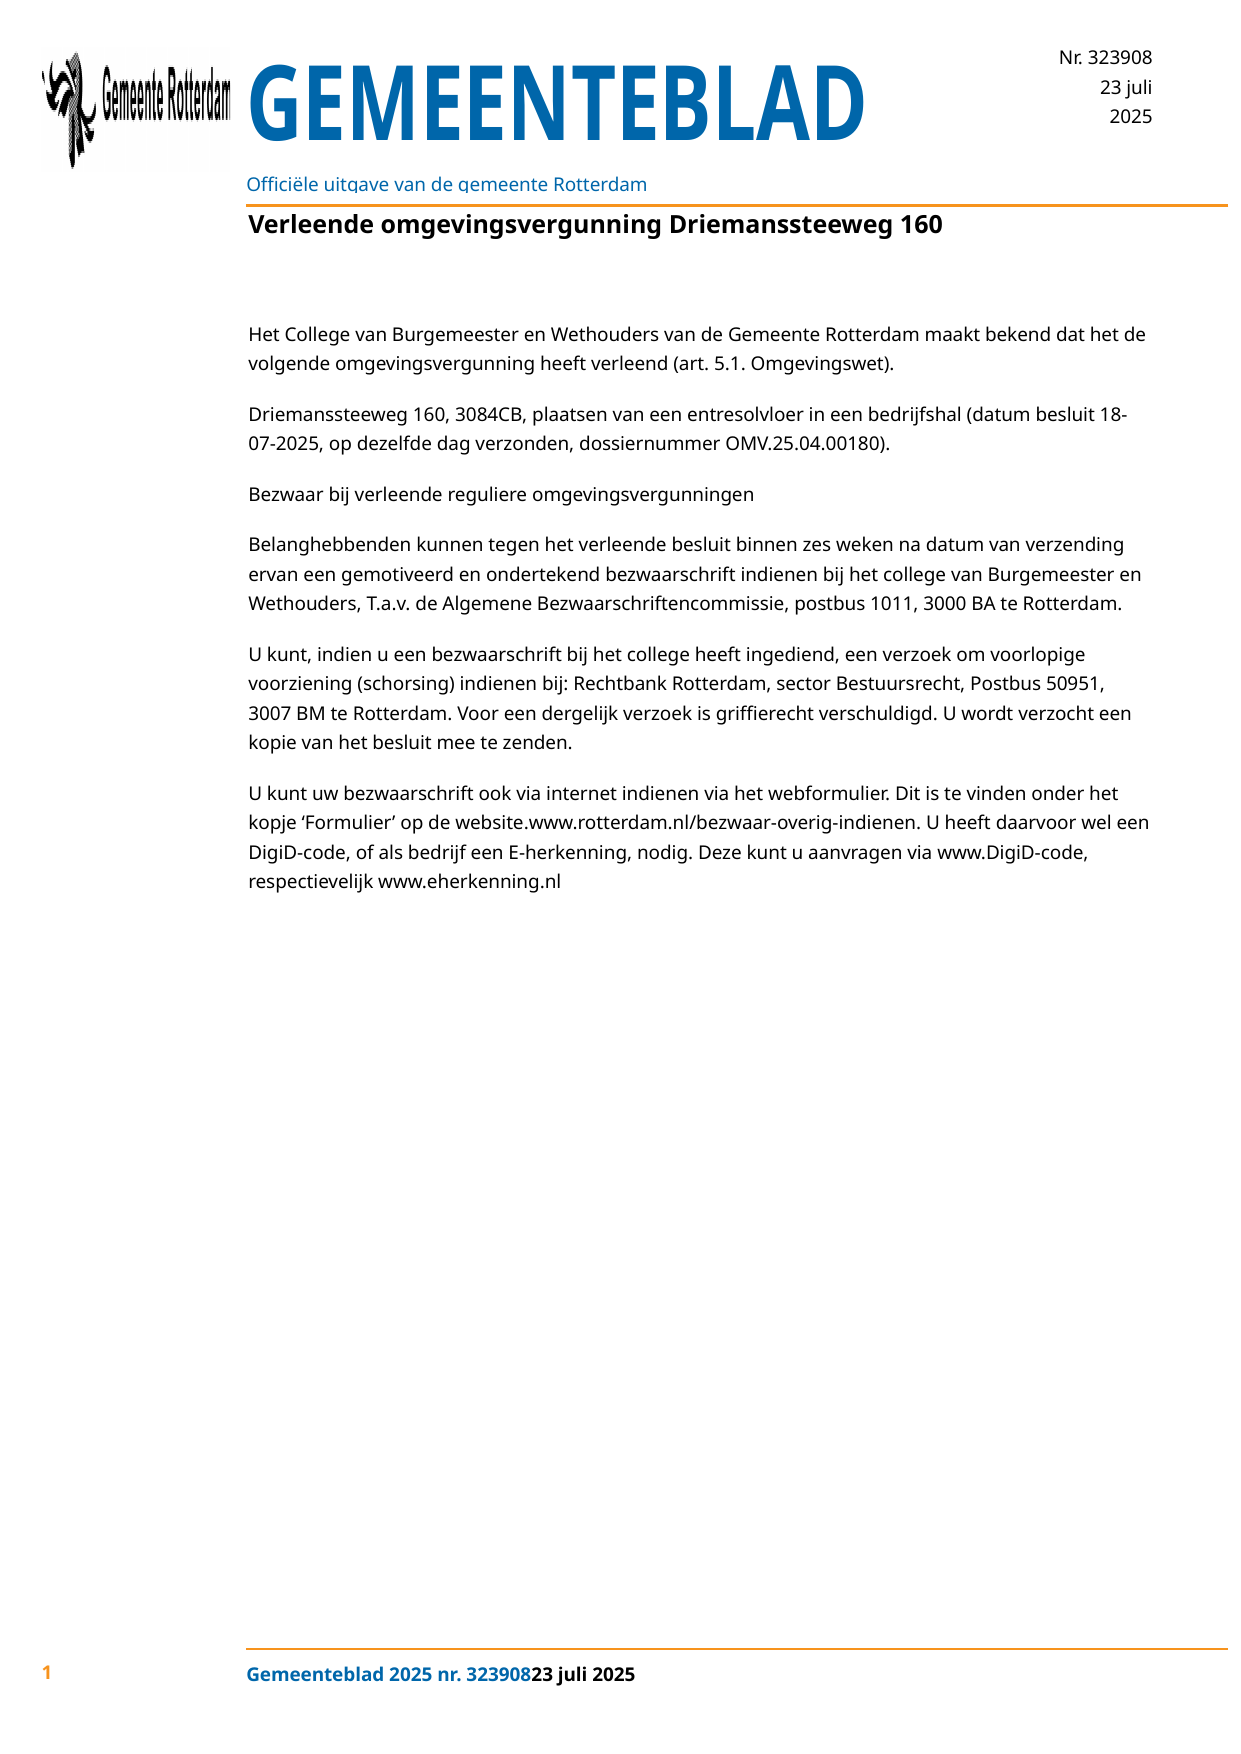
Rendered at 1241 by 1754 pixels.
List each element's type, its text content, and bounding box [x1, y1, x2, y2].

text Driemanssteeweg 160, 3084CB, plaatsen van een entresolvloer in een bedrijfshal (datum besluit 18-07-2025, op dezelfde dag verzonden, dossiernummer OMV.25.04.00180). [248, 401, 1152, 456]
text Verleende omgevingsvergunning Driemanssteeweg 160 [248, 207, 1152, 241]
text Het College van Burgemeester en Wethouders van de Gemeente Rotterdam maakt bekend dat het de volgende omgevingsvergunning heeft verleend (art. 5.1. Omgevingswet). [248, 321, 1152, 376]
text U kunt uw bezwaarschrift ook via internet indienen via het webformulier. Dit is te vinden onder het kopje ‘Formulier’ op de website.www.rotterdam.nl/bezwaar-overig-indienen. U heeft daarvoor wel een DigiD-code, of als bedrijf een E-herkenning, nodig. Deze kunt u aanvragen via www.DigiD-code, respectievelijk www.eherkenning.nl [248, 780, 1152, 894]
text U kunt, indien u een bezwaarschrift bij het college heeft ingediend, een verzoek om voorlopige voorziening (schorsing) indienen bij: Rechtbank Rotterdam, sector Bestuursrecht, Postbus 50951, 3007 BM te Rotterdam. Voor een dergelijk verzoek is griffierecht verschuldigd. U wordt verzocht een kopie van het besluit mee te zenden. [248, 641, 1152, 755]
picture [41, 47, 231, 172]
text Bezwaar bij verleende reguliere omgevingsvergunningen [248, 481, 1152, 506]
text Belanghebbenden kunnen tegen het verleende besluit binnen zes weken na datum van verzending ervan een gemotiveerd en ondertekend bezwaarschrift indienen bij het college van Burgemeester en Wethouders, T.a.v. de Algemene Bezwaarschriftencommissie, postbus 1011, 3000 BA te Rotterdam. [248, 531, 1152, 616]
